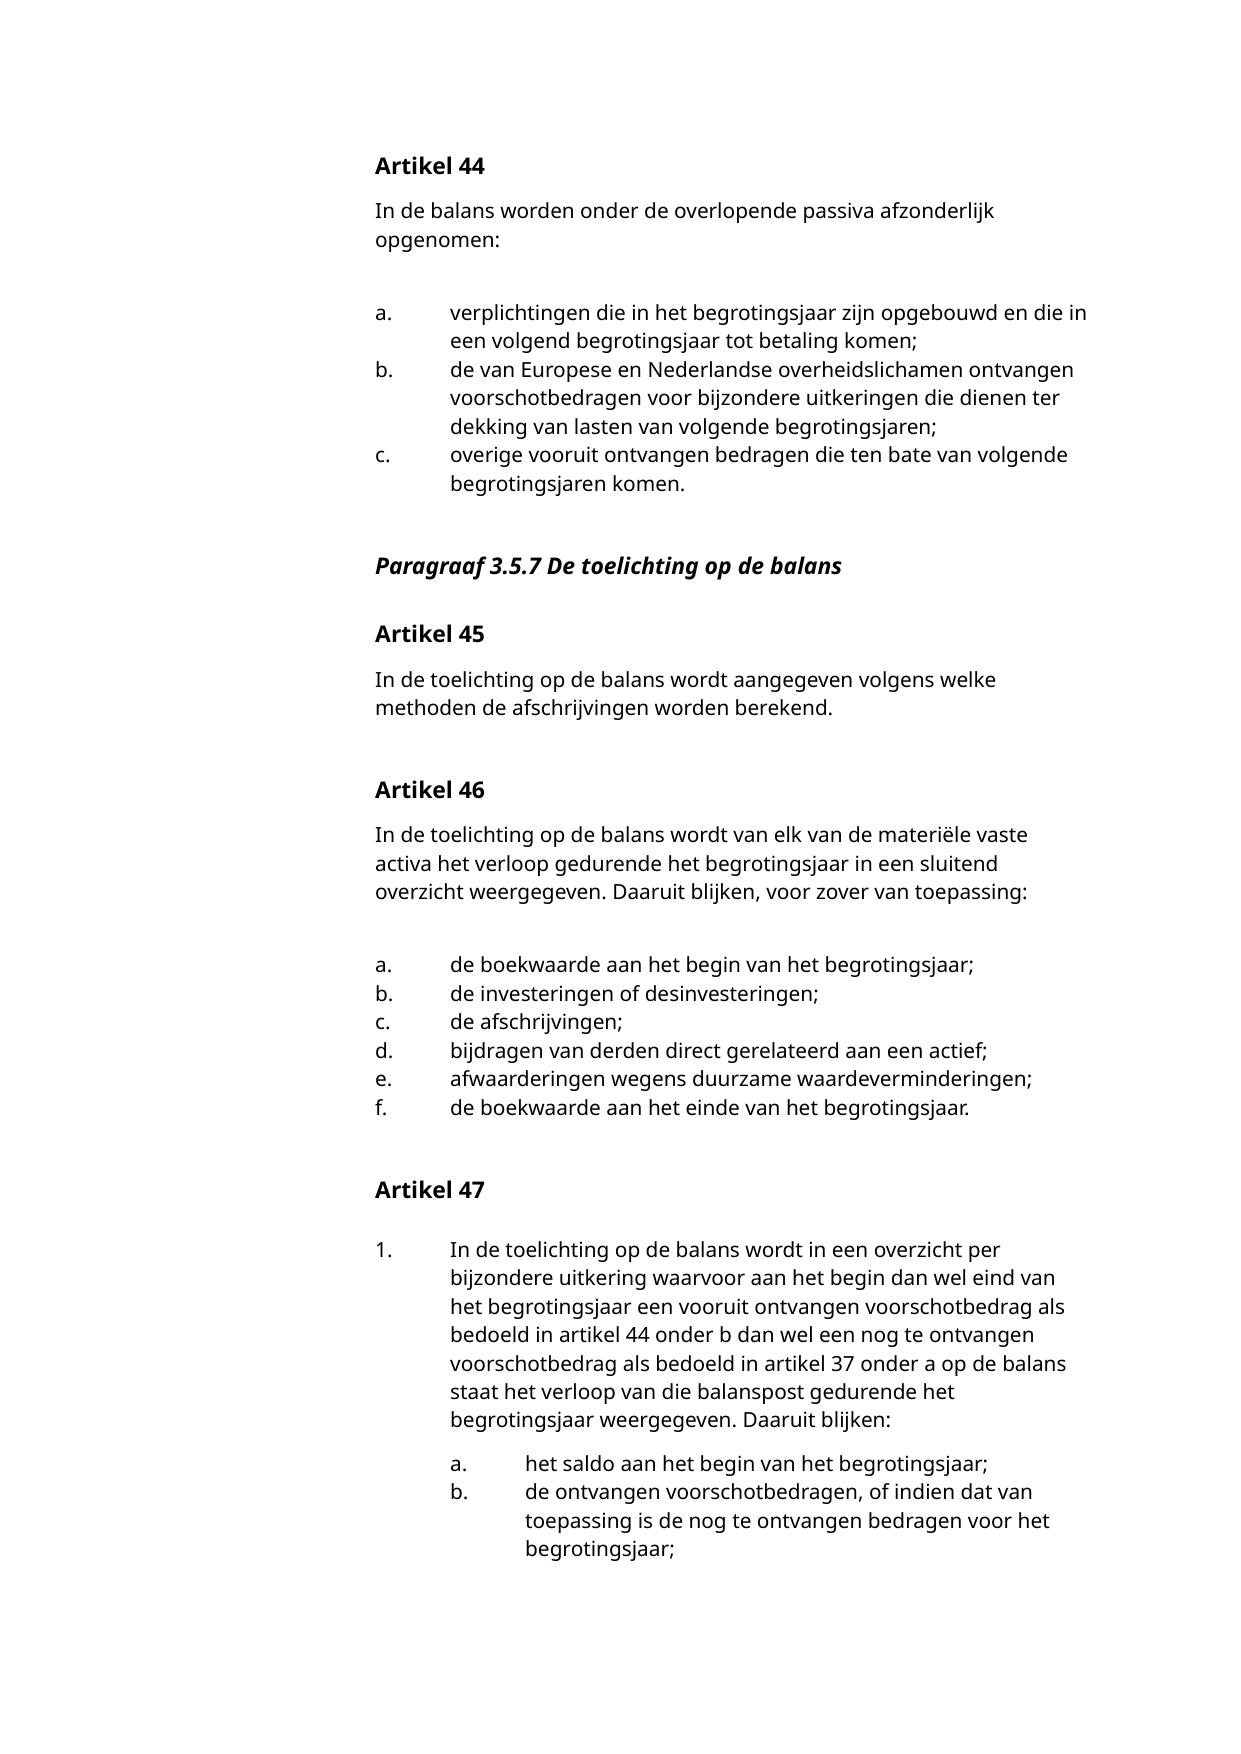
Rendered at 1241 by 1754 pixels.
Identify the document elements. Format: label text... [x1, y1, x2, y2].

list de afschrijvingen; [375, 1007, 1090, 1036]
list verplichtingen die in het begrotingsjaar zijn opgebouwd en die in een volgend begrotingsjaar tot betaling komen; [375, 298, 1090, 355]
list de investeringen of desinvesteringen; [375, 979, 1090, 1007]
list In de toelichting op de balans wordt in een overzicht per bijzondere uitkering waarvoor aan het begin dan wel eind van het begrotingsjaar een vooruit ontvangen voorschotbedrag als bedoeld in artikel 44 onder b dan wel een nog te ontvangen voorschotbedrag als bedoeld in artikel 37 onder a op de balans staat het verloop van die balanspost gedurende het begrotingsjaar weergegeven. Daaruit blijken: [375, 1235, 1090, 1434]
list de ontvangen voorschotbedragen, of indien dat van toepassing is de nog te ontvangen bedragen voor het begrotingsjaar; [450, 1477, 1090, 1563]
subtitle Artikel 45 [375, 618, 1090, 650]
list bijdragen van derden direct gerelateerd aan een actief; [375, 1036, 1090, 1064]
list overige vooruit ontvangen bedragen die ten bate van volgende begrotingsjaren komen. [375, 440, 1090, 497]
list het saldo aan het begin van het begrotingsjaar; [450, 1449, 1090, 1477]
text In de toelichting op de balans wordt van elk van de materiële vaste activa het verloop gedurende het begrotingsjaar in een sluitend overzicht weergegeven. Daaruit blijken, voor zover van toepassing: [375, 820, 1090, 906]
subtitle Paragraaf 3.5.7 De toelichting op de balans [375, 550, 1090, 581]
subtitle Artikel 47 [375, 1174, 1090, 1205]
list de van Europese en Nederlandse overheidslichamen ontvangen voorschotbedragen voor bijzondere uitkeringen die dienen ter dekking van lasten van volgende begrotingsjaren; [375, 355, 1090, 440]
list de boekwaarde aan het einde van het begrotingsjaar. [375, 1093, 1090, 1121]
text In de balans worden onder de overlopende passiva afzonderlijk opgenomen: [375, 196, 1090, 253]
subtitle Artikel 44 [375, 150, 1090, 181]
subtitle Artikel 46 [375, 774, 1090, 805]
list afwaarderingen wegens duurzame waardeverminderingen; [375, 1064, 1090, 1093]
text In de toelichting op de balans wordt aangegeven volgens welke methoden de afschrijvingen worden berekend. [375, 665, 1090, 722]
list de boekwaarde aan het begin van het begrotingsjaar; [375, 951, 1090, 979]
